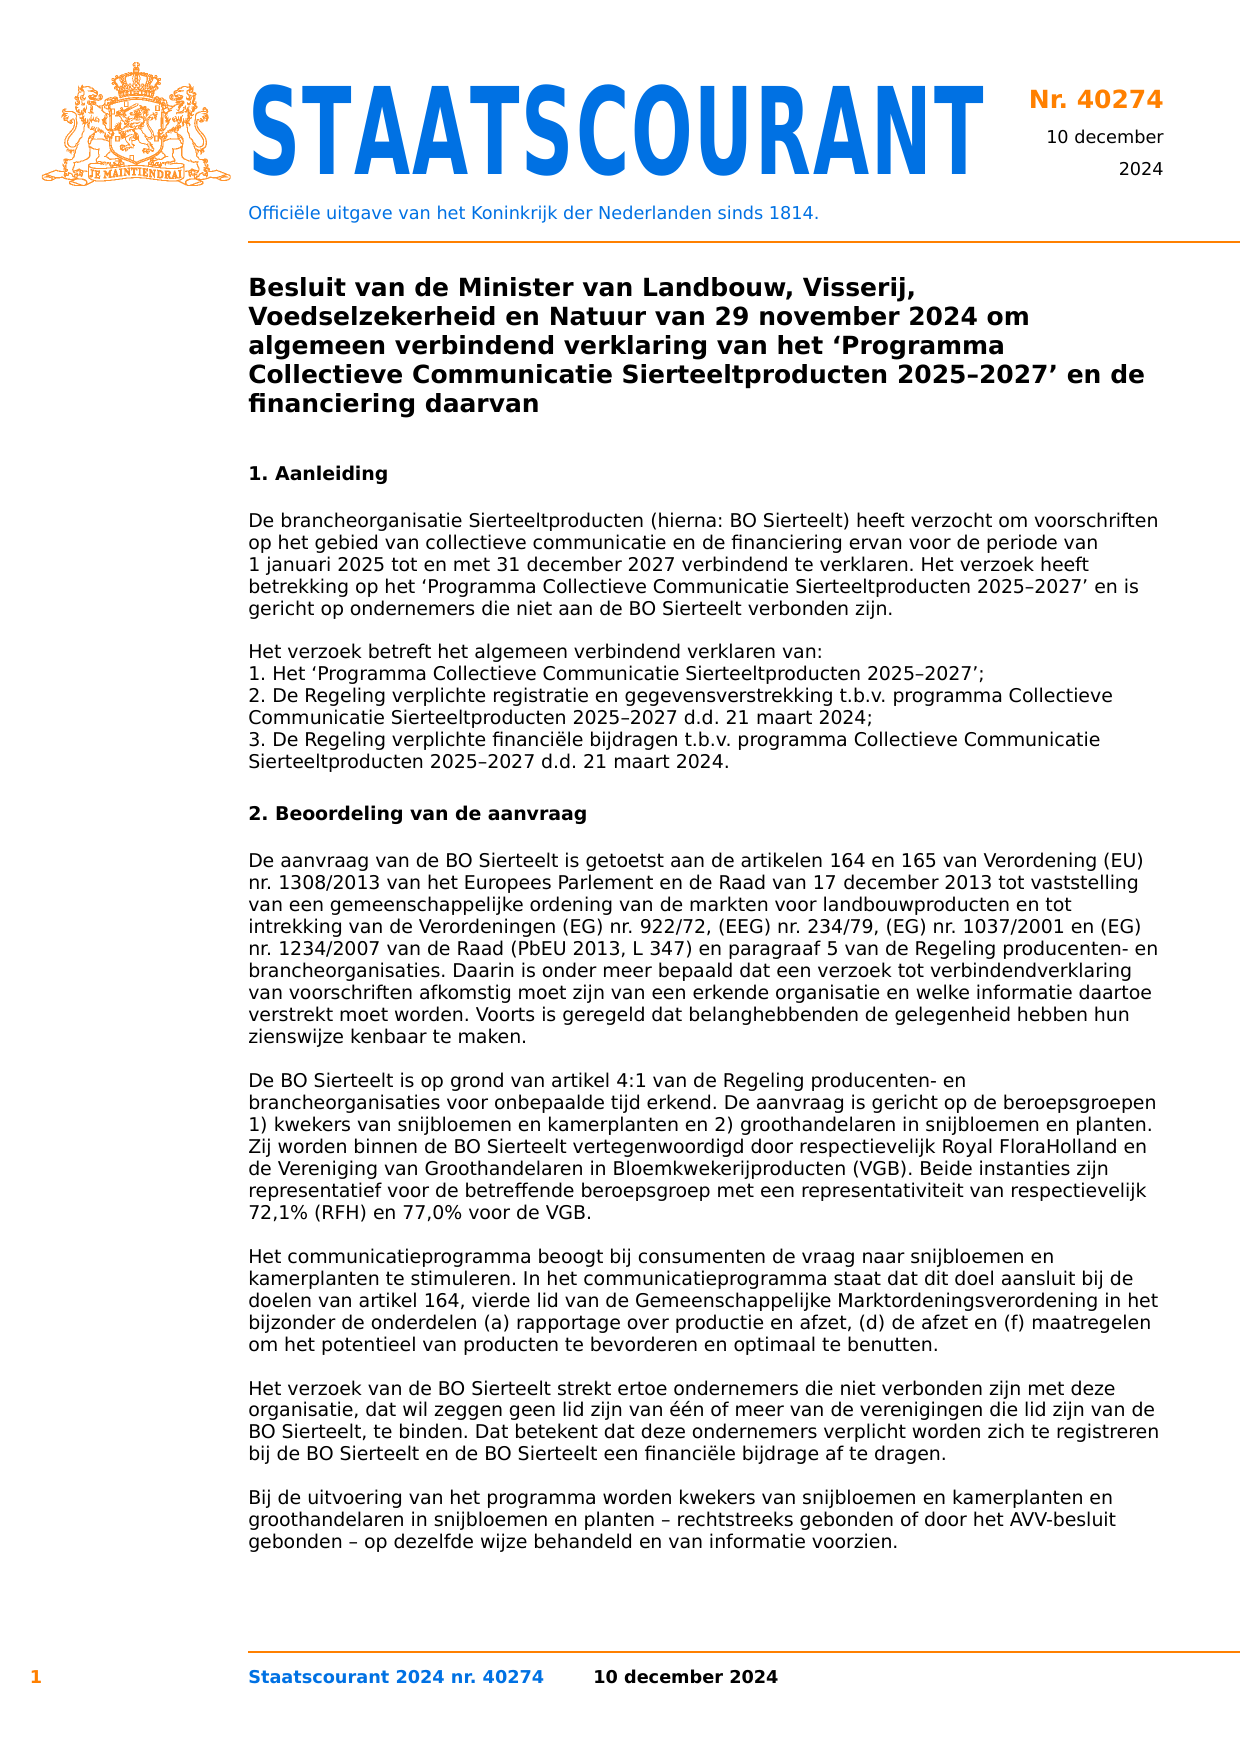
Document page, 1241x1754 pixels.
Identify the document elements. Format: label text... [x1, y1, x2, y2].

text 3. De Regeling verplichte financiële bijdragen t.b.v. programma Collectieve Communicatie Sierteeltproducten 2025–2027 d.d. 21 maart 2024. [248, 729, 1163, 773]
text Het communicatieprogramma beoogt bij consumenten de vraag naar snijbloemen en kamerplanten te stimuleren. In het communicatieprogramma staat dat dit doel aansluit bij de doelen van artikel 164, vierde lid van de Gemeenschappelijke Marktordeningsverordening in het bijzonder de onderdelen (a) rapportage over productie en afzet, (d) de afzet en (f) maatregelen om het potentieel van producten te bevorderen en optimaal te benutten. [248, 1246, 1163, 1356]
text De BO Sierteelt is op grond van artikel 4:1 van de Regeling producenten- en brancheorganisaties voor onbepaalde tijd erkend. De aanvraag is gericht op de beroepsgroepen 1) kwekers van snijbloemen en kamerplanten en 2) groothandelaren in snijbloemen en planten. Zij worden binnen de BO Sierteelt vertegenwoordigd door respectievelijk Royal FloraHolland en de Vereniging van Groothandelaren in Bloemkwekerijproducten (VGB). Beide instanties zijn representatief voor de betreffende beroepsgroep met een representativiteit van respectievelijk 72,1% (RFH) en 77,0% voor de VGB. [248, 1070, 1163, 1224]
text Bij de uitvoering van het programma worden kwekers van snijbloemen en kamerplanten en groothandelaren in snijbloemen en planten – rechtstreeks gebonden of door het AVV-besluit gebonden – op dezelfde wijze behandeld en van informatie voorzien. [248, 1487, 1163, 1553]
text Het verzoek betreft het algemeen verbindend verklaren van: [248, 641, 1163, 663]
subtitle 2. Beoordeling van de aanvraag [248, 803, 1163, 825]
table_header Nr. 40274 [998, 62, 1240, 121]
table_cell 2024 [998, 153, 1240, 203]
table_header [25, 62, 248, 241]
subtitle 1. Aanleiding [248, 463, 1163, 484]
subtitle Besluit van de Minister van Landbouw, Visserij, Voedselzekerheid en Natuur van 29 november 2024 om algemeen verbindend verklaring van het ‘Programma Collectieve Communicatie Sierteeltproducten 2025–2027’ en de financiering daarvan [248, 273, 1163, 419]
table_cell Officiële uitgave van het Koninkrijk der Nederlanden sinds 1814. [248, 203, 1240, 241]
text 1. Het ‘Programma Collectieve Communicatie Sierteeltproducten 2025–2027’; [248, 663, 1163, 685]
text Het verzoek van de BO Sierteelt strekt ertoe ondernemers die niet verbonden zijn met deze organisatie, dat wil zeggen geen lid zijn van één of meer van de verenigingen die lid zijn van de BO Sierteelt, te binden. Dat betekent dat deze ondernemers verplicht worden zich te registreren bij de BO Sierteelt en de BO Sierteelt een financiële bijdrage af te dragen. [248, 1377, 1163, 1465]
text 2. De Regeling verplichte registratie en gegevensverstrekking t.b.v. programma Collectieve Communicatie Sierteeltproducten 2025–2027 d.d. 21 maart 2024; [248, 685, 1163, 729]
table_cell 10 december [998, 121, 1240, 153]
picture [41, 62, 231, 186]
text De aanvraag van de BO Sierteelt is getoetst aan de artikelen 164 en 165 van Verordening (EU) nr. 1308/2013 van het Europees Parlement en de Raad van 17 december 2013 tot vaststelling van een gemeenschappelijke ordening van de markten voor landbouwproducten en tot intrekking van de Verordeningen (EG) nr. 922/72, (EEG) nr. 234/79, (EG) nr. 1037/2001 en (EG) nr. 1234/2007 van de Raad (PbEU 2013, L 347) en paragraaf 5 van de Regeling producenten- en brancheorganisaties. Daarin is onder meer bepaald dat een verzoek tot verbindendverklaring van voorschriften afkomstig moet zijn van een erkende organisatie en welke informatie daartoe verstrekt moet worden. Voorts is geregeld dat belanghebbenden de gelegenheid hebben hun zienswijze kenbaar te maken. [248, 850, 1163, 1048]
text De brancheorganisatie Sierteeltproducten (hierna: BO Sierteelt) heeft verzocht om voorschriften op het gebied van collectieve communicatie en de financiering ervan voor de periode van 1 januari 2025 tot en met 31 december 2027 verbindend te verklaren. Het verzoek heeft betrekking op het ‘Programma Collectieve Communicatie Sierteeltproducten 2025–2027’ en is gericht op ondernemers die niet aan de BO Sierteelt verbonden zijn. [248, 509, 1163, 619]
table_header STAATSCOURANT [248, 62, 998, 203]
